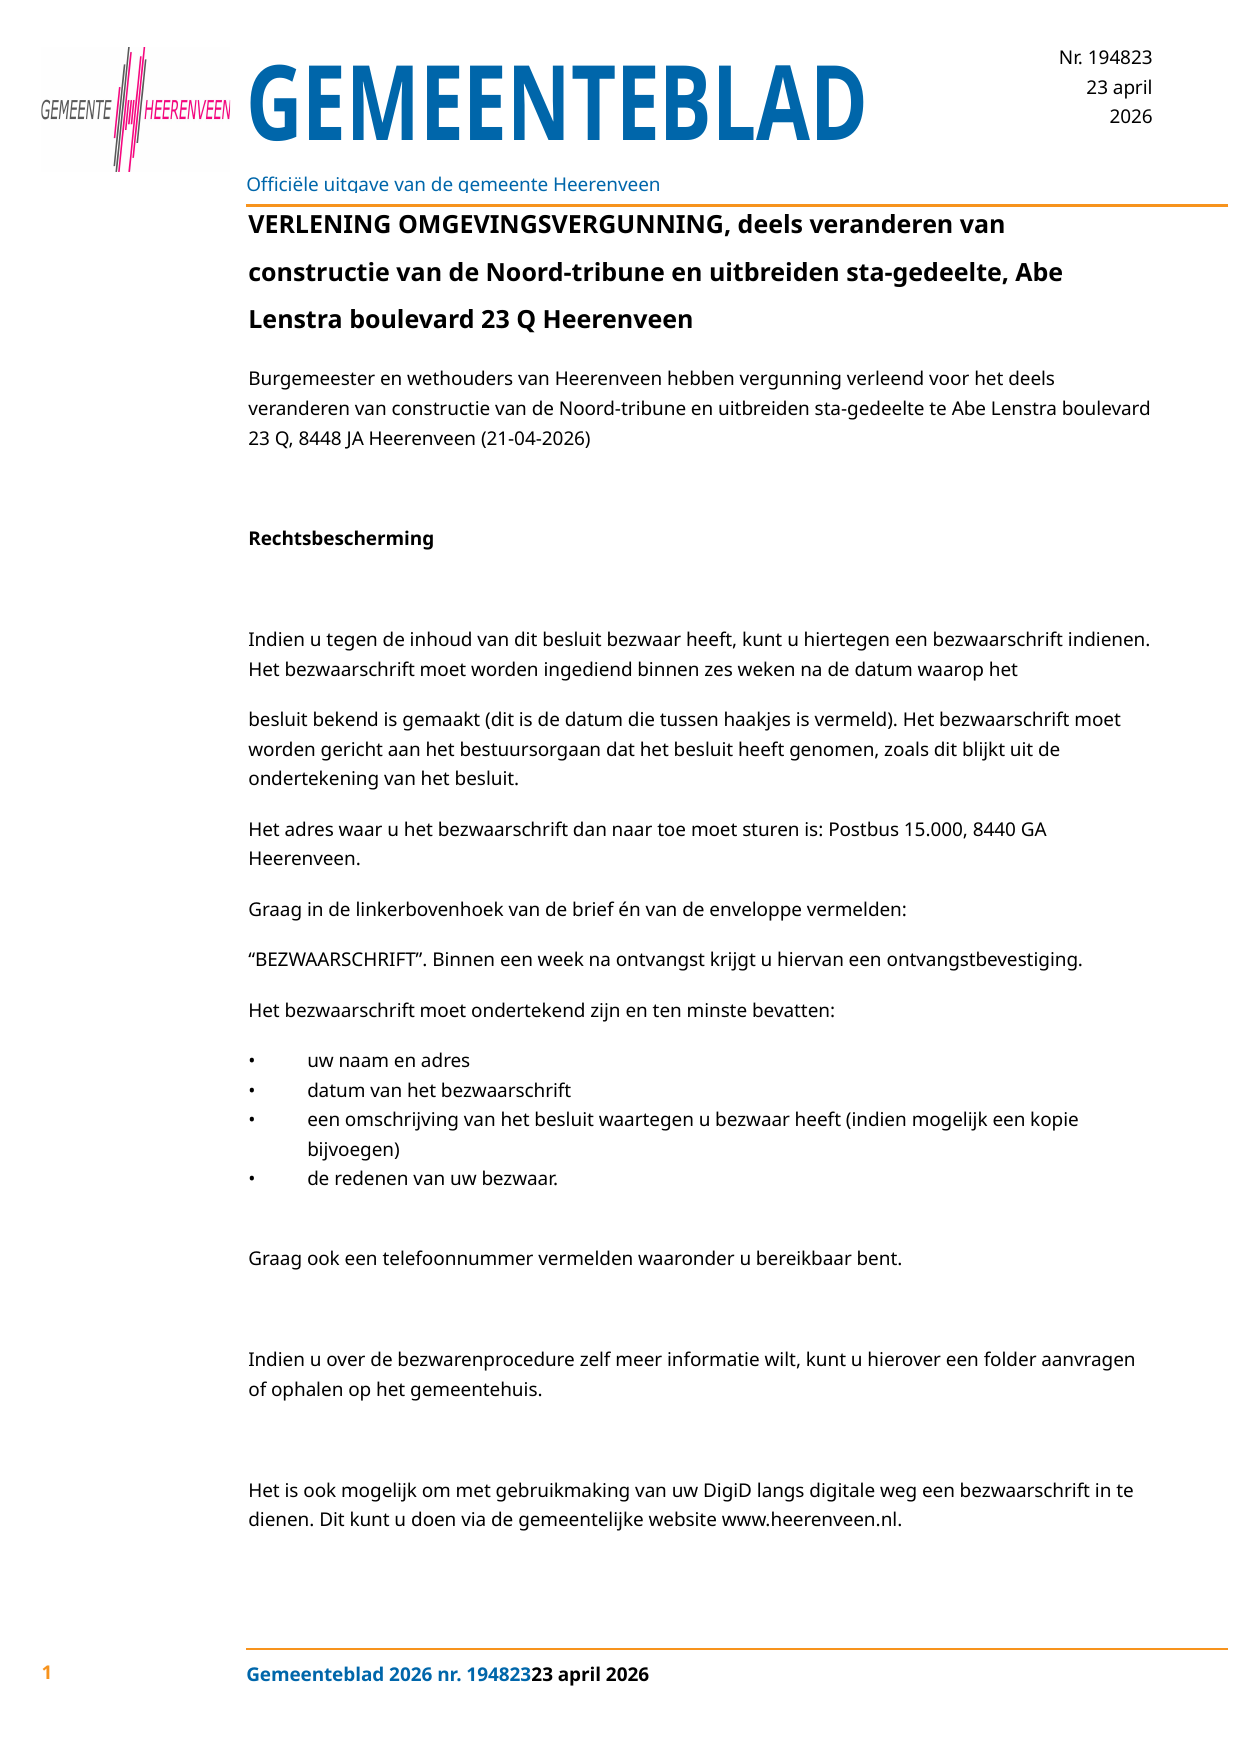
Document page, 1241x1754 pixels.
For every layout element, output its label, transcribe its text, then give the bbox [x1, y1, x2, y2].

list datum van het bezwaarschrift [248, 1077, 1152, 1102]
text Burgemeester en wethouders van Heerenveen hebben vergunning verleend voor het deels veranderen van constructie van de Noord-tribune en uitbreiden sta-gedeelte te Abe Lenstra boulevard 23 Q, 8448 JA Heerenveen (21-04-2026) [248, 366, 1152, 450]
text Graag ook een telefoonnummer vermelden waaronder u bereikbaar bent. [248, 1246, 1152, 1271]
text Het adres waar u het bezwaarschrift dan naar toe moet sturen is: Postbus 15.000, 8440 GA Heerenveen. [248, 816, 1152, 871]
text Graag in de linkerbovenhoek van de brief én van de enveloppe vermelden: [248, 896, 1152, 922]
list uw naam en adres [248, 1047, 1152, 1073]
list de redenen van uw bezwaar. [248, 1166, 1152, 1191]
picture [41, 47, 231, 172]
text “BEZWAARSCHRIFT”. Binnen een week na ontvangst krijgt u hiervan een ontvangstbevestiging. [248, 946, 1152, 972]
text besluit bekend is gemaakt (dit is de datum die tussen haakjes is vermeld). Het bezwaarschrift moet worden gericht aan het bestuursorgaan dat het besluit heeft genomen, zoals dit blijkt uit de ondertekening van het besluit. [248, 706, 1152, 791]
list een omschrijving van het besluit waartegen u bezwaar heeft (indien mogelijk een kopie bijvoegen) [248, 1106, 1152, 1162]
text Rechtsbescherming [248, 526, 1152, 551]
text Het bezwaarschrift moet ondertekend zijn en ten minste bevatten: [248, 997, 1152, 1022]
text Indien u over de bezwarenprocedure zelf meer informatie wilt, kunt u hierover een folder aanvragen of ophalen op het gemeentehuis. [248, 1346, 1152, 1402]
text Het is ook mogelijk om met gebruikmaking van uw DigiD langs digitale weg een bezwaarschrift in te dienen. Dit kunt u doen via de gemeentelijke website www.heerenveen.nl. [248, 1477, 1152, 1532]
text VERLENING OMGEVINGSVERGUNNING, deels veranderen van constructie van de Noord-tribune en uitbreiden sta-gedeelte, Abe Lenstra boulevard 23 Q Heerenveen [248, 207, 1152, 336]
text Indien u tegen de inhoud van dit besluit bezwaar heeft, kunt u hiertegen een bezwaarschrift indienen. Het bezwaarschrift moet worden ingediend binnen zes weken na de datum waarop het [248, 626, 1152, 682]
